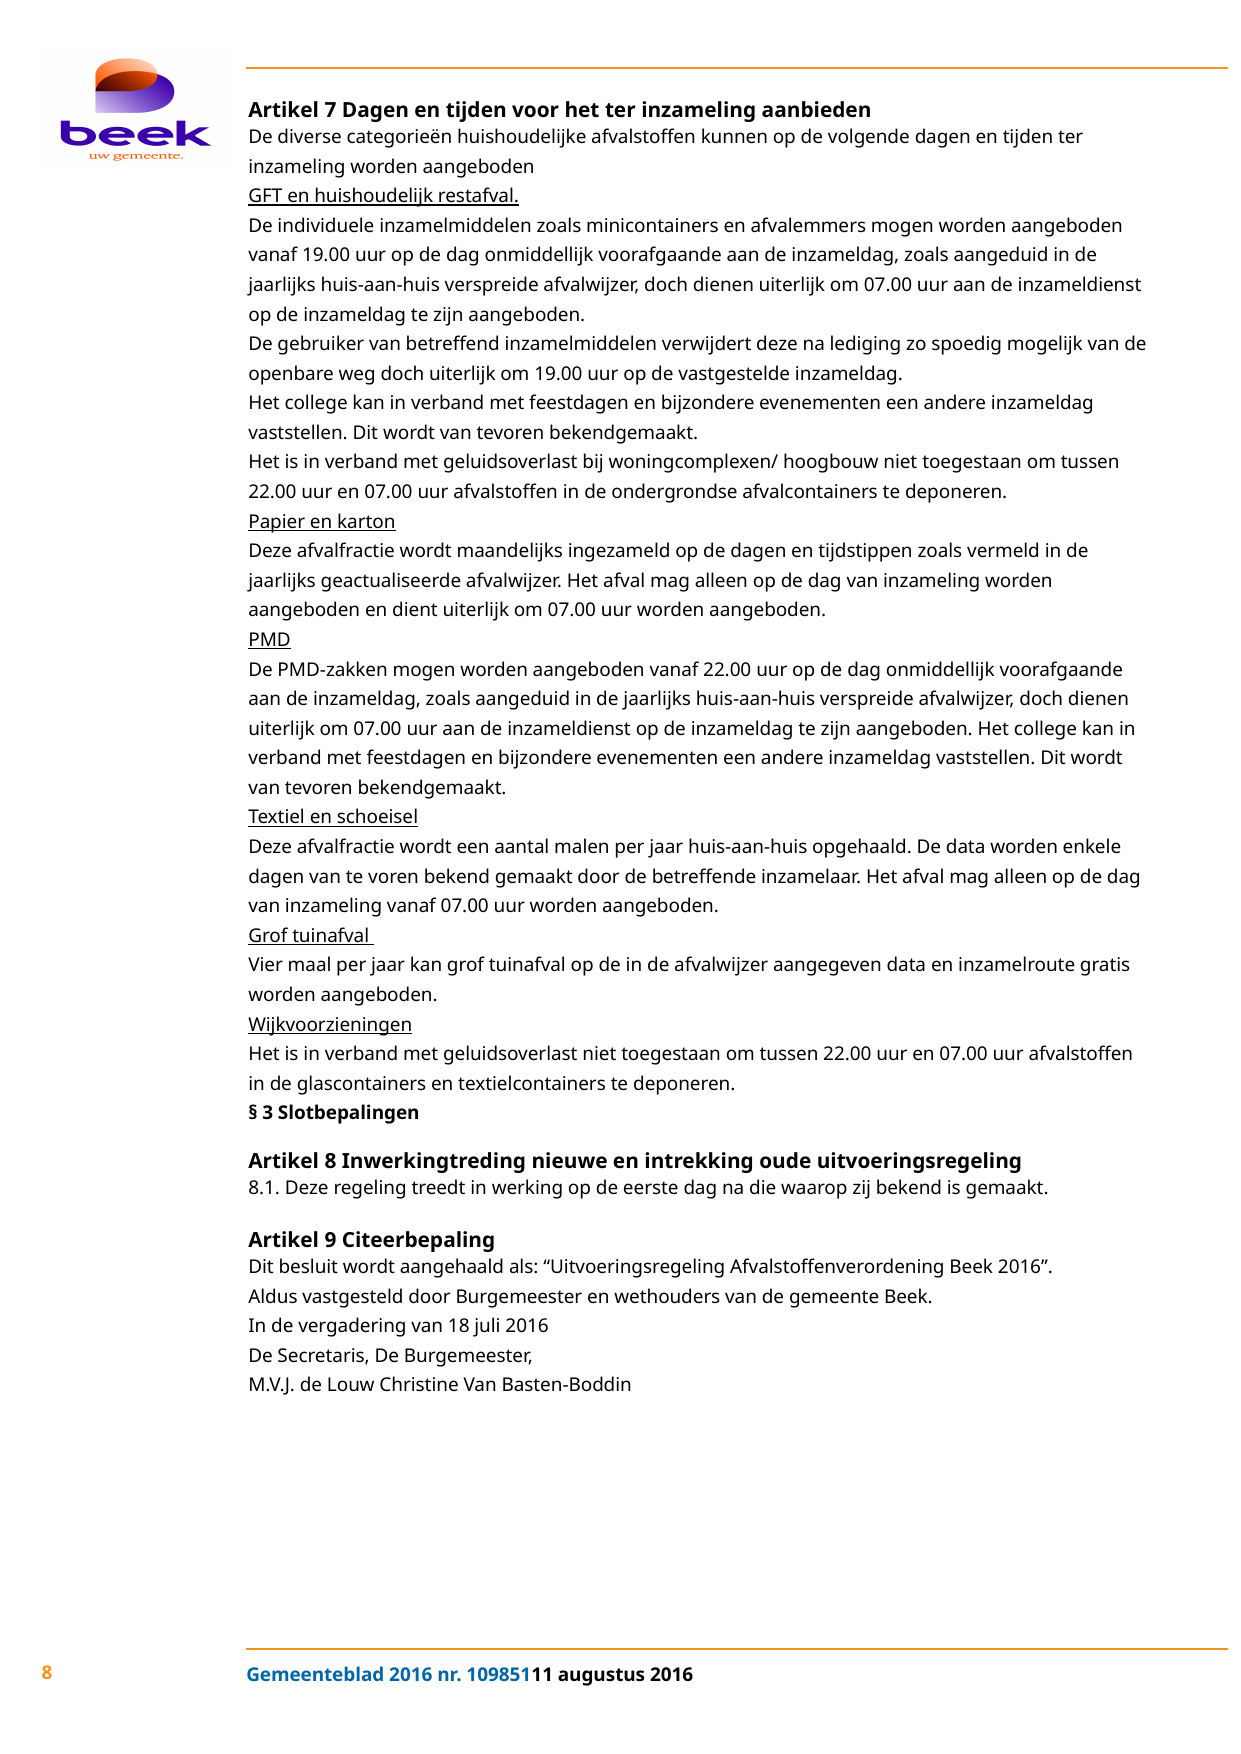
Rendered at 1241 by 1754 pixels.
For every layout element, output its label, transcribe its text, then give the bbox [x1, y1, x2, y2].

text 8.1. Deze regeling treedt in werking op de eerste dag na die waarop zij bekend is gemaakt. [248, 1174, 1152, 1200]
text Papier en karton [248, 508, 1152, 533]
text Deze afvalfractie wordt maandelijks ingezameld op de dagen en tijdstippen zoals vermeld in de jaarlijks geactualiseerde afvalwijzer. Het afval mag alleen op de dag van inzameling worden aangeboden en dient uiterlijk om 07.00 uur worden aangeboden. [248, 537, 1152, 622]
text Het college kan in verband met feestdagen en bijzondere evenementen een andere inzameldag vaststellen. Dit wordt van tevoren bekendgemaakt. [248, 389, 1152, 445]
text Aldus vastgesteld door Burgemeester en wethouders van de gemeente Beek. [248, 1283, 1152, 1309]
text M.V.J. de Louw Christine Van Basten-Boddin [248, 1372, 1152, 1397]
text De Secretaris, De Burgemeester, [248, 1342, 1152, 1368]
text Grof tuinafval [248, 922, 1152, 948]
text Wijkvoorzieningen [248, 1011, 1152, 1036]
text § 3 Slotbepalingen [248, 1099, 1152, 1125]
text GFT en huishoudelijk restafval. [248, 182, 1152, 208]
text De individuele inzamelmiddelen zoals minicontainers en afvalemmers mogen worden aangeboden vanaf 19.00 uur op de dag onmiddellijk voorafgaande aan de inzameldag, zoals aangeduid in de jaarlijks huis-aan-huis verspreide afvalwijzer, doch dienen uiterlijk om 07.00 uur aan de inzameldienst op de inzameldag te zijn aangeboden. [248, 212, 1152, 326]
picture [41, 47, 231, 172]
text Textiel en schoeisel [248, 804, 1152, 829]
text Vier maal per jaar kan grof tuinafval op de in de afvalwijzer aangegeven data en inzamelroute gratis worden aangeboden. [248, 952, 1152, 1007]
text De diverse categorieën huishoudelijke afvalstoffen kunnen op de volgende dagen en tijden ter inzameling worden aangeboden [248, 123, 1152, 178]
text PMD [248, 626, 1152, 652]
text Dit besluit wordt aangehaald als: “Uitvoeringsregeling Afvalstoffenverordening Beek 2016”. [248, 1253, 1152, 1279]
text Artikel 9 Citeerbepaling [248, 1225, 1152, 1253]
text Het is in verband met geluidsoverlast bij woningcomplexen/ hoogbouw niet toegestaan om tussen 22.00 uur en 07.00 uur afvalstoffen in de ondergrondse afvalcontainers te deponeren. [248, 449, 1152, 504]
text In de vergadering van 18 juli 2016 [248, 1312, 1152, 1338]
text Artikel 8 Inwerkingtreding nieuwe en intrekking oude uitvoeringsregeling [248, 1146, 1152, 1174]
text De PMD-zakken mogen worden aangeboden vanaf 22.00 uur op de dag onmiddellijk voorafgaande aan de inzameldag, zoals aangeduid in de jaarlijks huis-aan-huis verspreide afvalwijzer, doch dienen uiterlijk om 07.00 uur aan de inzameldienst op de inzameldag te zijn aangeboden. Het college kan in verband met feestdagen en bijzondere evenementen een andere inzameldag vaststellen. Dit wordt van tevoren bekendgemaakt. [248, 656, 1152, 800]
text Het is in verband met geluidsoverlast niet toegestaan om tussen 22.00 uur en 07.00 uur afvalstoffen in de glascontainers en textielcontainers te deponeren. [248, 1040, 1152, 1096]
text De gebruiker van betreffend inzamelmiddelen verwijdert deze na lediging zo spoedig mogelijk van de openbare weg doch uiterlijk om 19.00 uur op de vastgestelde inzameldag. [248, 330, 1152, 386]
text Artikel 7 Dagen en tijden voor het ter inzameling aanbieden [248, 95, 1152, 123]
text Deze afvalfractie wordt een aantal malen per jaar huis-aan-huis opgehaald. De data worden enkele dagen van te voren bekend gemaakt door de betreffende inzamelaar. Het afval mag alleen op de dag van inzameling vanaf 07.00 uur worden aangeboden. [248, 833, 1152, 918]
